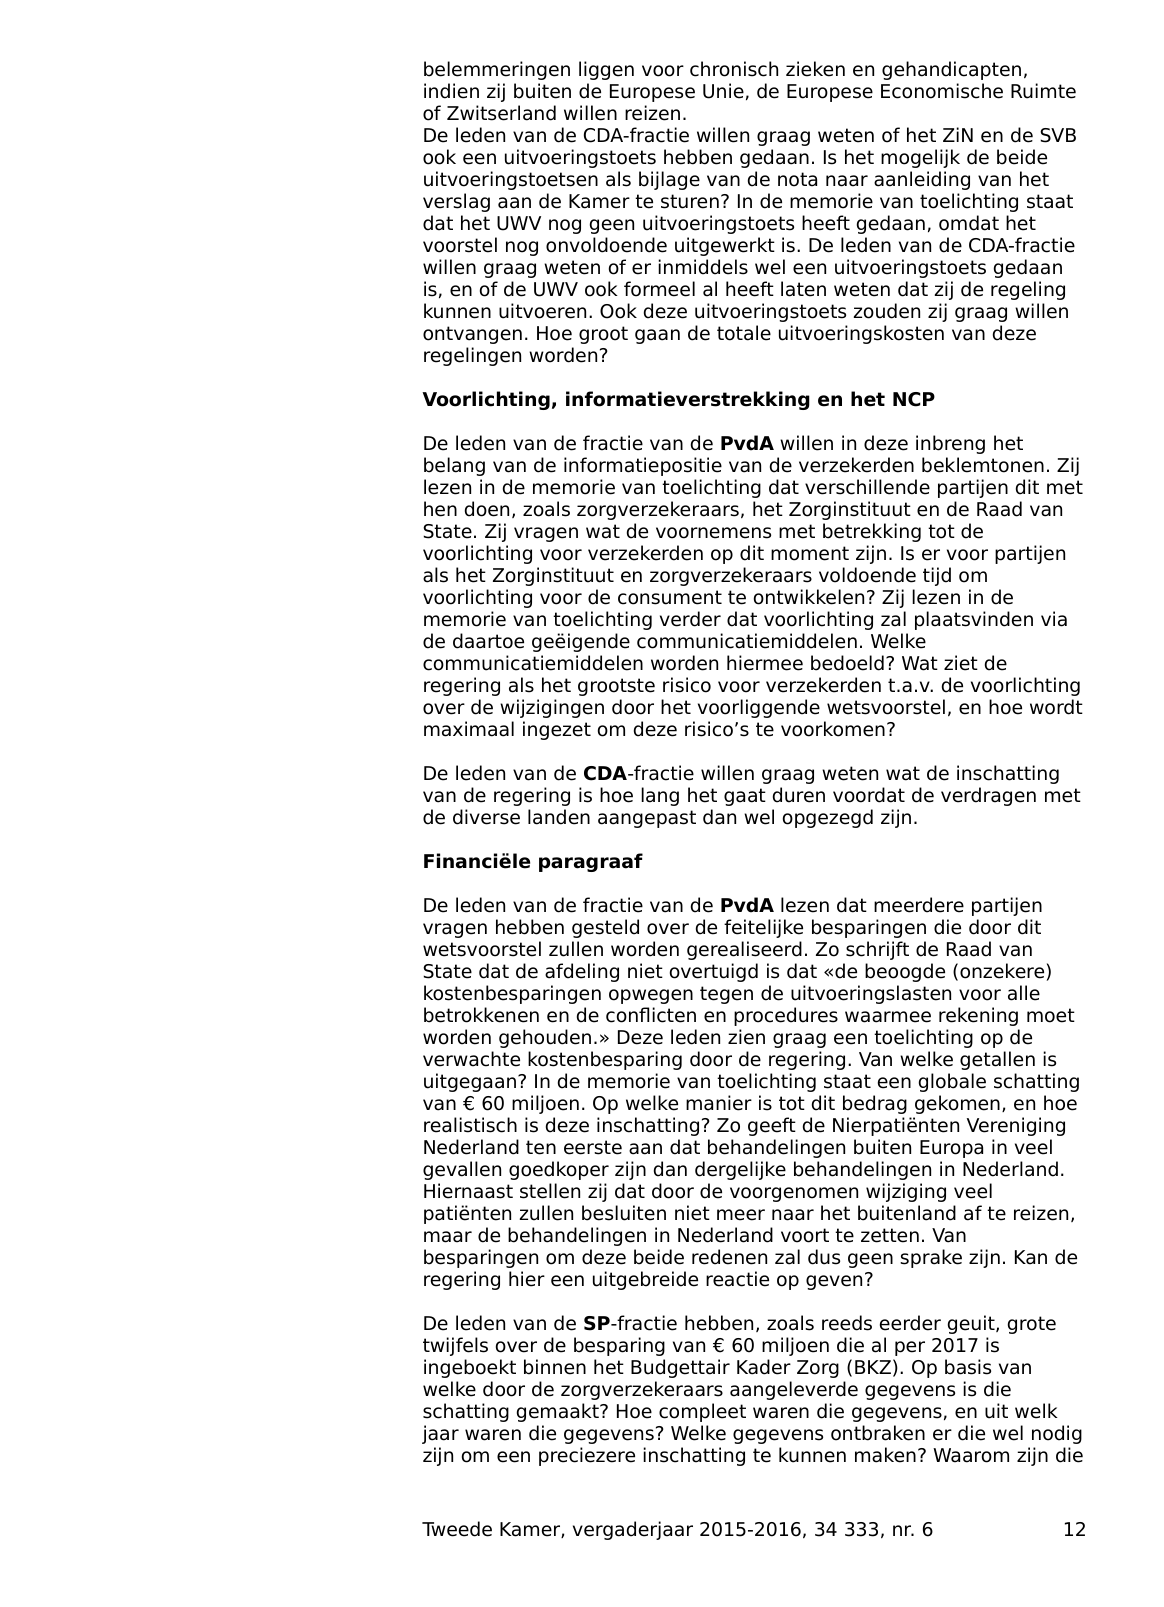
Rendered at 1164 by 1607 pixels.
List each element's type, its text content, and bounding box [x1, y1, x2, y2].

text belemmeringen liggen voor chronisch zieken en gehandicapten, indien zij buiten de Europese Unie, de Europese Economische Ruimte of Zwitserland willen reizen. [422, 59, 1087, 125]
subtitle Financiële paragraaf [422, 851, 1087, 873]
text De leden van de SP-fractie hebben, zoals reeds eerder geuit, grote twijfels over de besparing van € 60 miljoen die al per 2017 is ingeboekt binnen het Budgettair Kader Zorg (BKZ). Op basis van welke door de zorgverzekeraars aangeleverde gegevens is die schatting gemaakt? Hoe compleet waren die gegevens, en uit welk jaar waren die gegevens? Welke gegevens ontbraken er die wel nodig zijn om een preciezere inschatting te kunnen maken? Waarom zijn die [422, 1313, 1087, 1467]
text De leden van de CDA-fractie willen graag weten wat de inschatting van de regering is hoe lang het gaat duren voordat de verdragen met de diverse landen aangepast dan wel opgezegd zijn. [422, 763, 1087, 829]
text De leden van de fractie van de PvdA lezen dat meerdere partijen vragen hebben gesteld over de feitelijke besparingen die door dit wetsvoorstel zullen worden gerealiseerd. Zo schrijft de Raad van State dat de afdeling niet overtuigd is dat «de beoogde (onzekere) kostenbesparingen opwegen tegen de uitvoeringslasten voor alle betrokkenen en de conflicten en procedures waarmee rekening moet worden gehouden.» Deze leden zien graag een toelichting op de verwachte kostenbesparing door de regering. Van welke getallen is uitgegaan? In de memorie van toelichting staat een globale schatting van € 60 miljoen. Op welke manier is tot dit bedrag gekomen, en hoe realistisch is deze inschatting? Zo geeft de Nierpatiënten Vereniging Nederland ten eerste aan dat behandelingen buiten Europa in veel gevallen goedkoper zijn dan dergelijke behandelingen in Nederland. Hiernaast stellen zij dat door de voorgenomen wijziging veel patiënten zullen besluiten niet meer naar het buitenland af te reizen, maar de behandelingen in Nederland voort te zetten. Van besparingen om deze beide redenen zal dus geen sprake zijn. Kan de regering hier een uitgebreide reactie op geven? [422, 895, 1087, 1291]
subtitle Voorlichting, informatieverstrekking en het NCP [422, 389, 1087, 411]
text De leden van de fractie van de PvdA willen in deze inbreng het belang van de informatiepositie van de verzekerden beklemtonen. Zij lezen in de memorie van toelichting dat verschillende partijen dit met hen doen, zoals zorgverzekeraars, het Zorginstituut en de Raad van State. Zij vragen wat de voornemens met betrekking tot de voorlichting voor verzekerden op dit moment zijn. Is er voor partijen als het Zorginstituut en zorgverzekeraars voldoende tijd om voorlichting voor de consument te ontwikkelen? Zij lezen in de memorie van toelichting verder dat voorlichting zal plaatsvinden via de daartoe geëigende communicatiemiddelen. Welke communicatiemiddelen worden hiermee bedoeld? Wat ziet de regering als het grootste risico voor verzekerden t.a.v. de voorlichting over de wijzigingen door het voorliggende wetsvoorstel, en hoe wordt maximaal ingezet om deze risico’s te voorkomen? [422, 433, 1087, 741]
text De leden van de CDA-fractie willen graag weten of het ZiN en de SVB ook een uitvoeringstoets hebben gedaan. Is het mogelijk de beide uitvoeringstoetsen als bijlage van de nota naar aanleiding van het verslag aan de Kamer te sturen? In de memorie van toelichting staat dat het UWV nog geen uitvoeringstoets heeft gedaan, omdat het voorstel nog onvoldoende uitgewerkt is. De leden van de CDA-fractie willen graag weten of er inmiddels wel een uitvoeringstoets gedaan is, en of de UWV ook formeel al heeft laten weten dat zij de regeling kunnen uitvoeren. Ook deze uitvoeringstoets zouden zij graag willen ontvangen. Hoe groot gaan de totale uitvoeringskosten van deze regelingen worden? [422, 125, 1087, 367]
